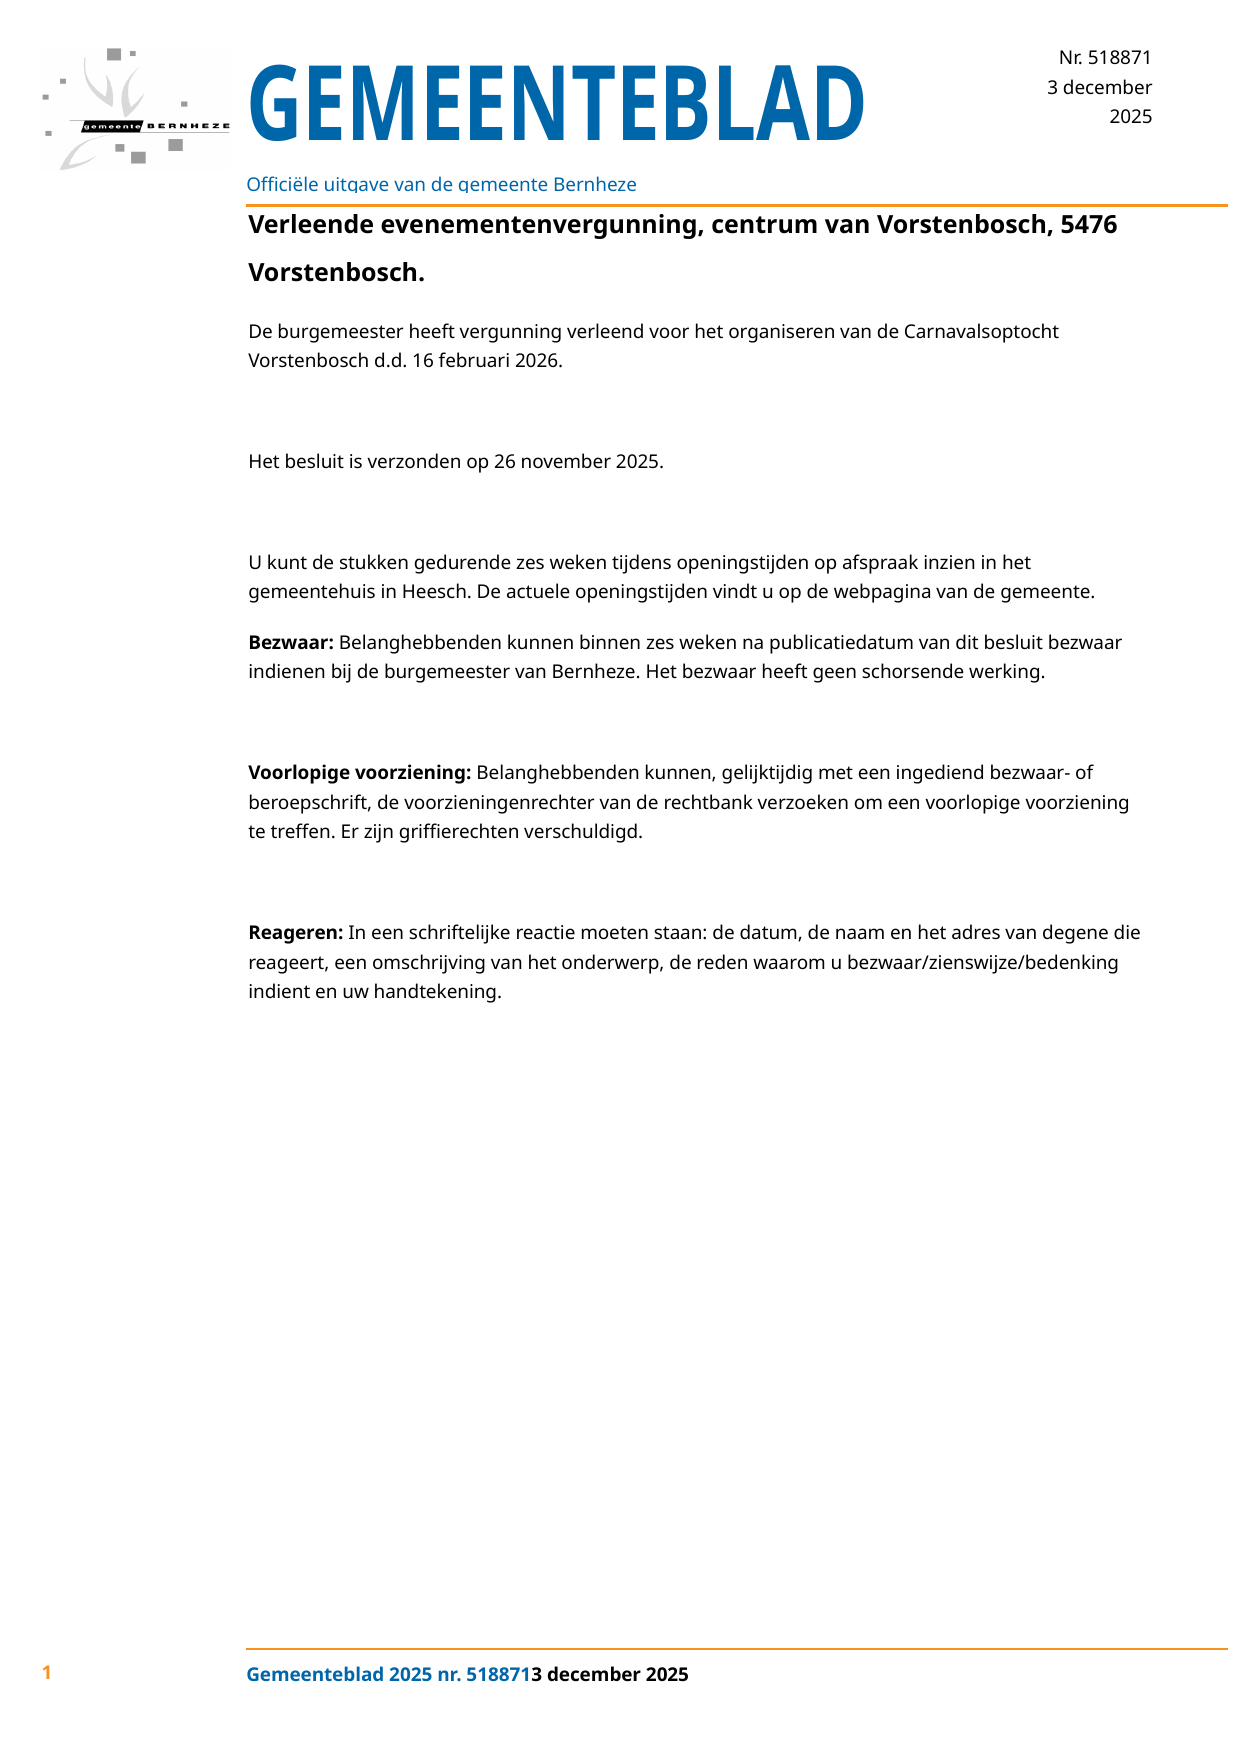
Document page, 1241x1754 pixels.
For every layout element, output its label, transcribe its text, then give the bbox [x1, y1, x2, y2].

text U kunt de stukken gedurende zes weken tijdens openingstijden op afspraak inzien in het gemeentehuis in Heesch. De actuele openingstijden vindt u op de webpagina van de gemeente. [248, 549, 1152, 604]
text De burgemeester heeft vergunning verleend voor het organiseren van de Carnavalsoptocht Vorstenbosch d.d. 16 februari 2026. [248, 318, 1152, 373]
text Het besluit is verzonden op 26 november 2025. [248, 448, 1152, 474]
text Reageren: In een schriftelijke reactie moeten staan: de datum, de naam en het adres van degene die reageert, een omschrijving van het onderwerp, de reden waarom u bezwaar/zienswijze/bedenking indient en uw handtekening. [248, 919, 1152, 1004]
picture [41, 47, 231, 172]
text Bezwaar: Belanghebbenden kunnen binnen zes weken na publicatiedatum van dit besluit bezwaar indienen bij de burgemeester van Bernheze. Het bezwaar heeft geen schorsende werking. [248, 629, 1152, 684]
text Voorlopige voorziening: Belanghebbenden kunnen, gelijktijdig met een ingediend bezwaar- of beroepschrift, de voorzieningenrechter van de rechtbank verzoeken om een voorlopige voorziening te treffen. Er zijn griffierechten verschuldigd. [248, 759, 1152, 844]
text Verleende evenementenvergunning, centrum van Vorstenbosch, 5476 Vorstenbosch. [248, 207, 1152, 288]
